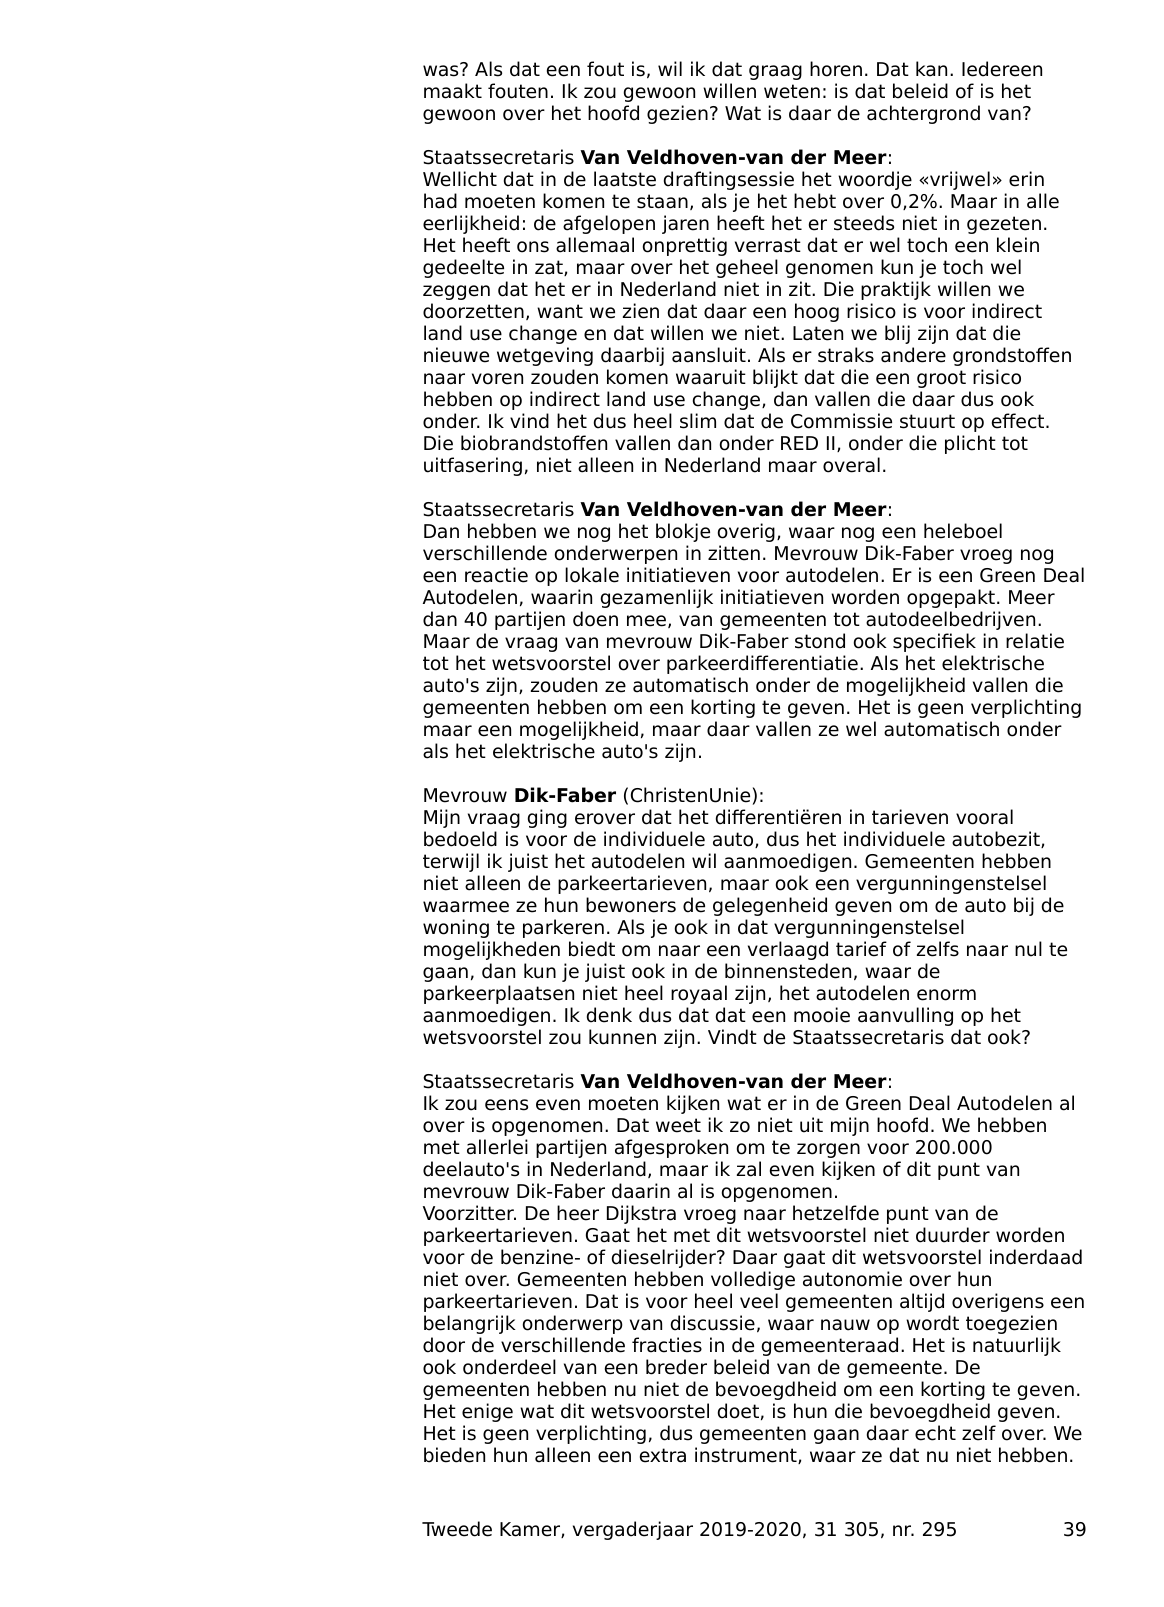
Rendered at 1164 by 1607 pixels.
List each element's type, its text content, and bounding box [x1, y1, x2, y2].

text Wellicht dat in de laatste draftingsessie het woordje «vrijwel» erin had moeten komen te staan, als je het hebt over 0,2%. Maar in alle eerlijkheid: de afgelopen jaren heeft het er steeds niet in gezeten. Het heeft ons allemaal onprettig verrast dat er wel toch een klein gedeelte in zat, maar over het geheel genomen kun je toch wel zeggen dat het er in Nederland niet in zit. Die praktijk willen we doorzetten, want we zien dat daar een hoog risico is voor indirect land use change en dat willen we niet. Laten we blij zijn dat die nieuwe wetgeving daarbij aansluit. Als er straks andere grondstoffen naar voren zouden komen waaruit blijkt dat die een groot risico hebben op indirect land use change, dan vallen die daar dus ook onder. Ik vind het dus heel slim dat de Commissie stuurt op effect. Die biobrandstoffen vallen dan onder RED II, onder die plicht tot uitfasering, niet alleen in Nederland maar overal. [422, 169, 1087, 477]
text Staatssecretaris Van Veldhoven-van der Meer: [422, 499, 1087, 521]
text Staatssecretaris Van Veldhoven-van der Meer: [422, 147, 1087, 169]
text Mevrouw Dik-Faber (ChristenUnie): [422, 785, 1087, 807]
text Ik zou eens even moeten kijken wat er in de Green Deal Autodelen al over is opgenomen. Dat weet ik zo niet uit mijn hoofd. We hebben met allerlei partijen afgesproken om te zorgen voor 200.000 deelauto's in Nederland, maar ik zal even kijken of dit punt van mevrouw Dik-Faber daarin al is opgenomen. [422, 1093, 1087, 1203]
text was? Als dat een fout is, wil ik dat graag horen. Dat kan. Iedereen maakt fouten. Ik zou gewoon willen weten: is dat beleid of is het gewoon over het hoofd gezien? Wat is daar de achtergrond van? [422, 59, 1087, 125]
text Dan hebben we nog het blokje overig, waar nog een heleboel verschillende onderwerpen in zitten. Mevrouw Dik-Faber vroeg nog een reactie op lokale initiatieven voor autodelen. Er is een Green Deal Autodelen, waarin gezamenlijk initiatieven worden opgepakt. Meer dan 40 partijen doen mee, van gemeenten tot autodeelbedrijven. Maar de vraag van mevrouw Dik-Faber stond ook specifiek in relatie tot het wetsvoorstel over parkeerdifferentiatie. Als het elektrische auto's zijn, zouden ze automatisch onder de mogelijkheid vallen die gemeenten hebben om een korting te geven. Het is geen verplichting maar een mogelijkheid, maar daar vallen ze wel automatisch onder als het elektrische auto's zijn. [422, 521, 1087, 763]
text Voorzitter. De heer Dijkstra vroeg naar hetzelfde punt van de parkeertarieven. Gaat het met dit wetsvoorstel niet duurder worden voor de benzine- of dieselrijder? Daar gaat dit wetsvoorstel inderdaad niet over. Gemeenten hebben volledige autonomie over hun parkeertarieven. Dat is voor heel veel gemeenten altijd overigens een belangrijk onderwerp van discussie, waar nauw op wordt toegezien door de verschillende fracties in de gemeenteraad. Het is natuurlijk ook onderdeel van een breder beleid van de gemeente. De gemeenten hebben nu niet de bevoegdheid om een korting te geven. Het enige wat dit wetsvoorstel doet, is hun die bevoegdheid geven. Het is geen verplichting, dus gemeenten gaan daar echt zelf over. We bieden hun alleen een extra instrument, waar ze dat nu niet hebben. [422, 1203, 1087, 1467]
text Staatssecretaris Van Veldhoven-van der Meer: [422, 1071, 1087, 1093]
text Mijn vraag ging erover dat het differentiëren in tarieven vooral bedoeld is voor de individuele auto, dus het individuele autobezit, terwijl ik juist het autodelen wil aanmoedigen. Gemeenten hebben niet alleen de parkeertarieven, maar ook een vergunningenstelsel waarmee ze hun bewoners de gelegenheid geven om de auto bij de woning te parkeren. Als je ook in dat vergunningenstelsel mogelijkheden biedt om naar een verlaagd tarief of zelfs naar nul te gaan, dan kun je juist ook in de binnensteden, waar de parkeerplaatsen niet heel royaal zijn, het autodelen enorm aanmoedigen. Ik denk dus dat dat een mooie aanvulling op het wetsvoorstel zou kunnen zijn. Vindt de Staatssecretaris dat ook? [422, 807, 1087, 1049]
